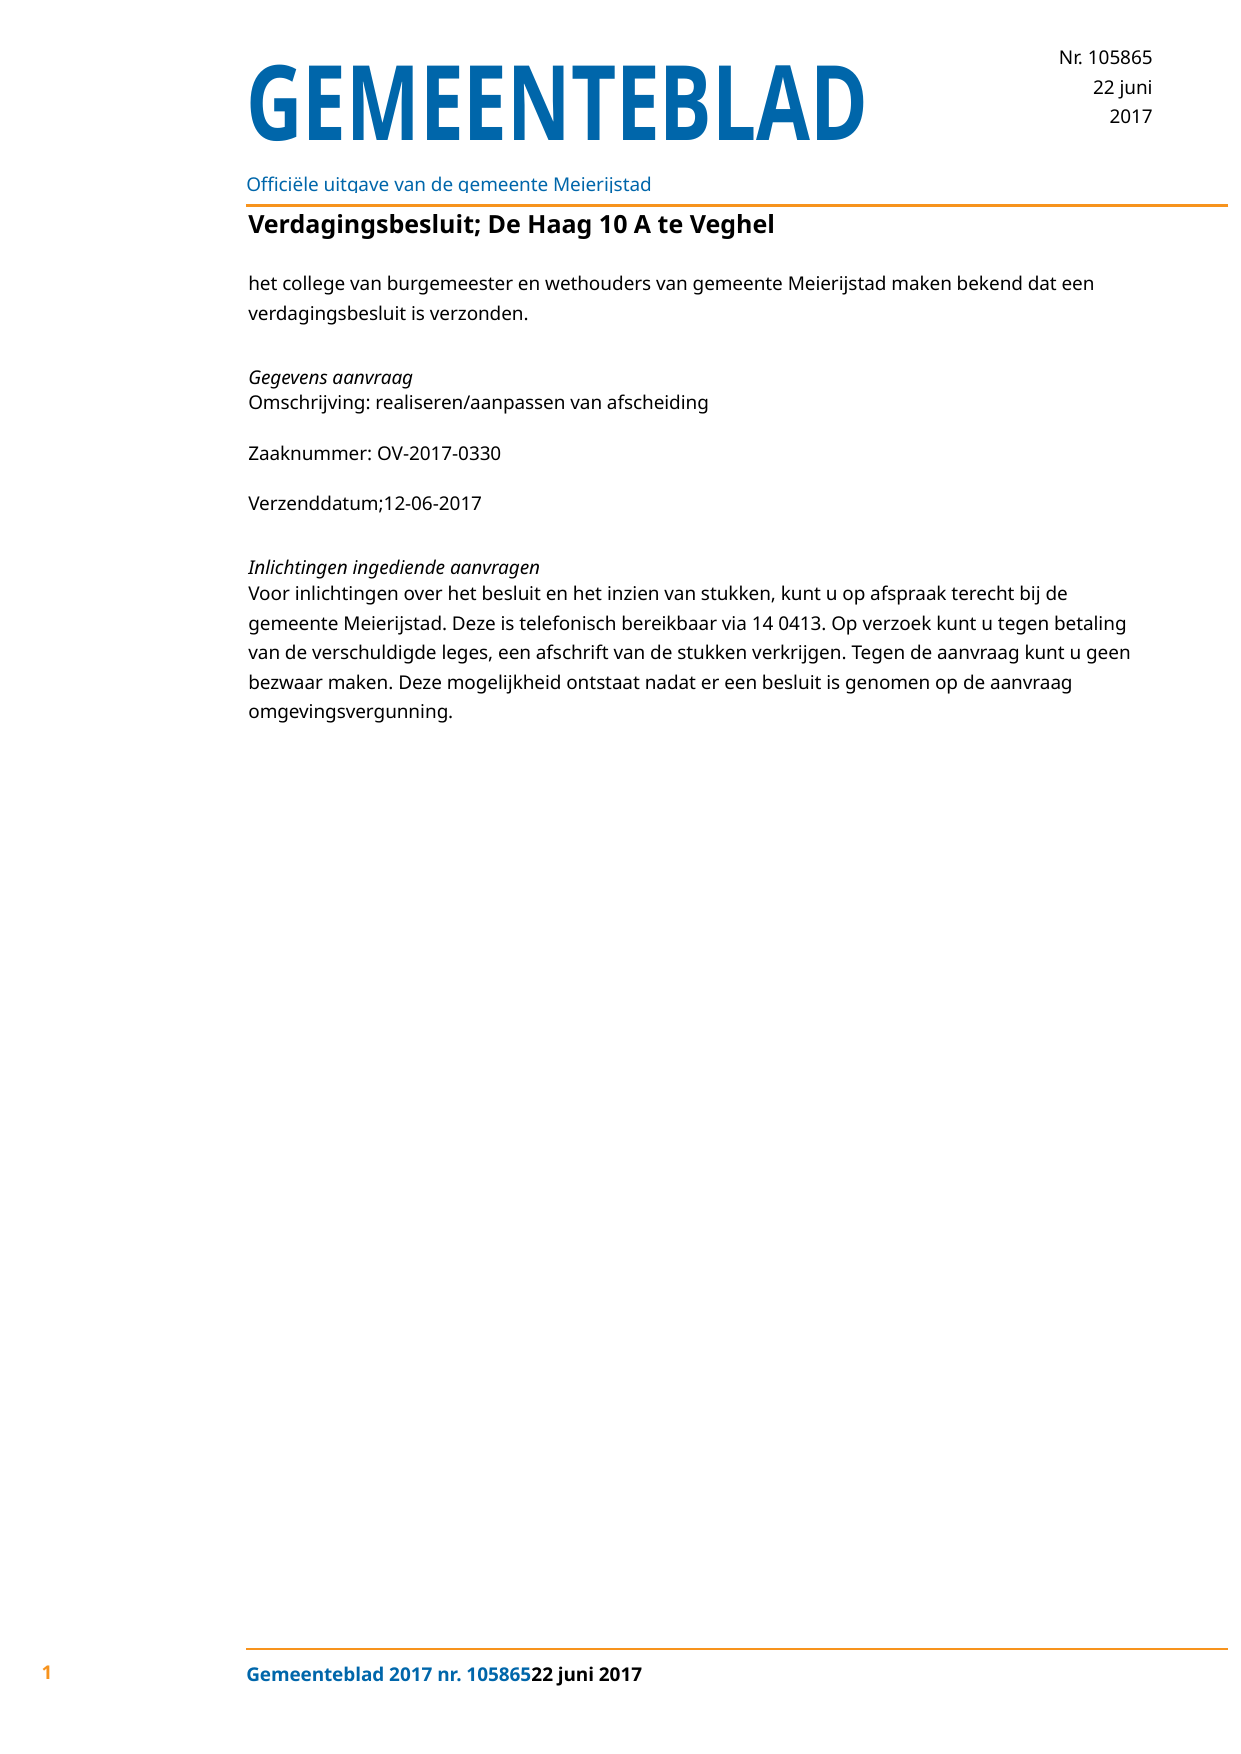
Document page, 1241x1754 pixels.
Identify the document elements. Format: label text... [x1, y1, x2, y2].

text Inlichtingen ingediende aanvragen [248, 554, 1152, 580]
text Voor inlichtingen over het besluit en het inzien van stukken, kunt u op afspraak terecht bij de gemeente Meierijstad. Deze is telefonisch bereikbaar via 14 0413. Op verzoek kunt u tegen betaling van de verschuldigde leges, een afschrift van de stukken verkrijgen. Tegen de aanvraag kunt u geen bezwaar maken. Deze mogelijkheid ontstaat nadat er een besluit is genomen op de aanvraag omgevingsvergunning. [248, 580, 1152, 724]
picture [41, 47, 231, 172]
text Verzenddatum;12-06-2017 [248, 490, 1152, 516]
text Gegevens aanvraag [248, 364, 1152, 389]
text Omschrijving: realiseren/aanpassen van afscheiding [248, 389, 1152, 415]
text Zaaknummer: OV-2017-0330 [248, 440, 1152, 466]
text Verdagingsbesluit; De Haag 10 A te Veghel [248, 207, 1152, 241]
text het college van burgemeester en wethouders van gemeente Meierijstad maken bekend dat een verdagingsbesluit is verzonden. [248, 270, 1152, 326]
